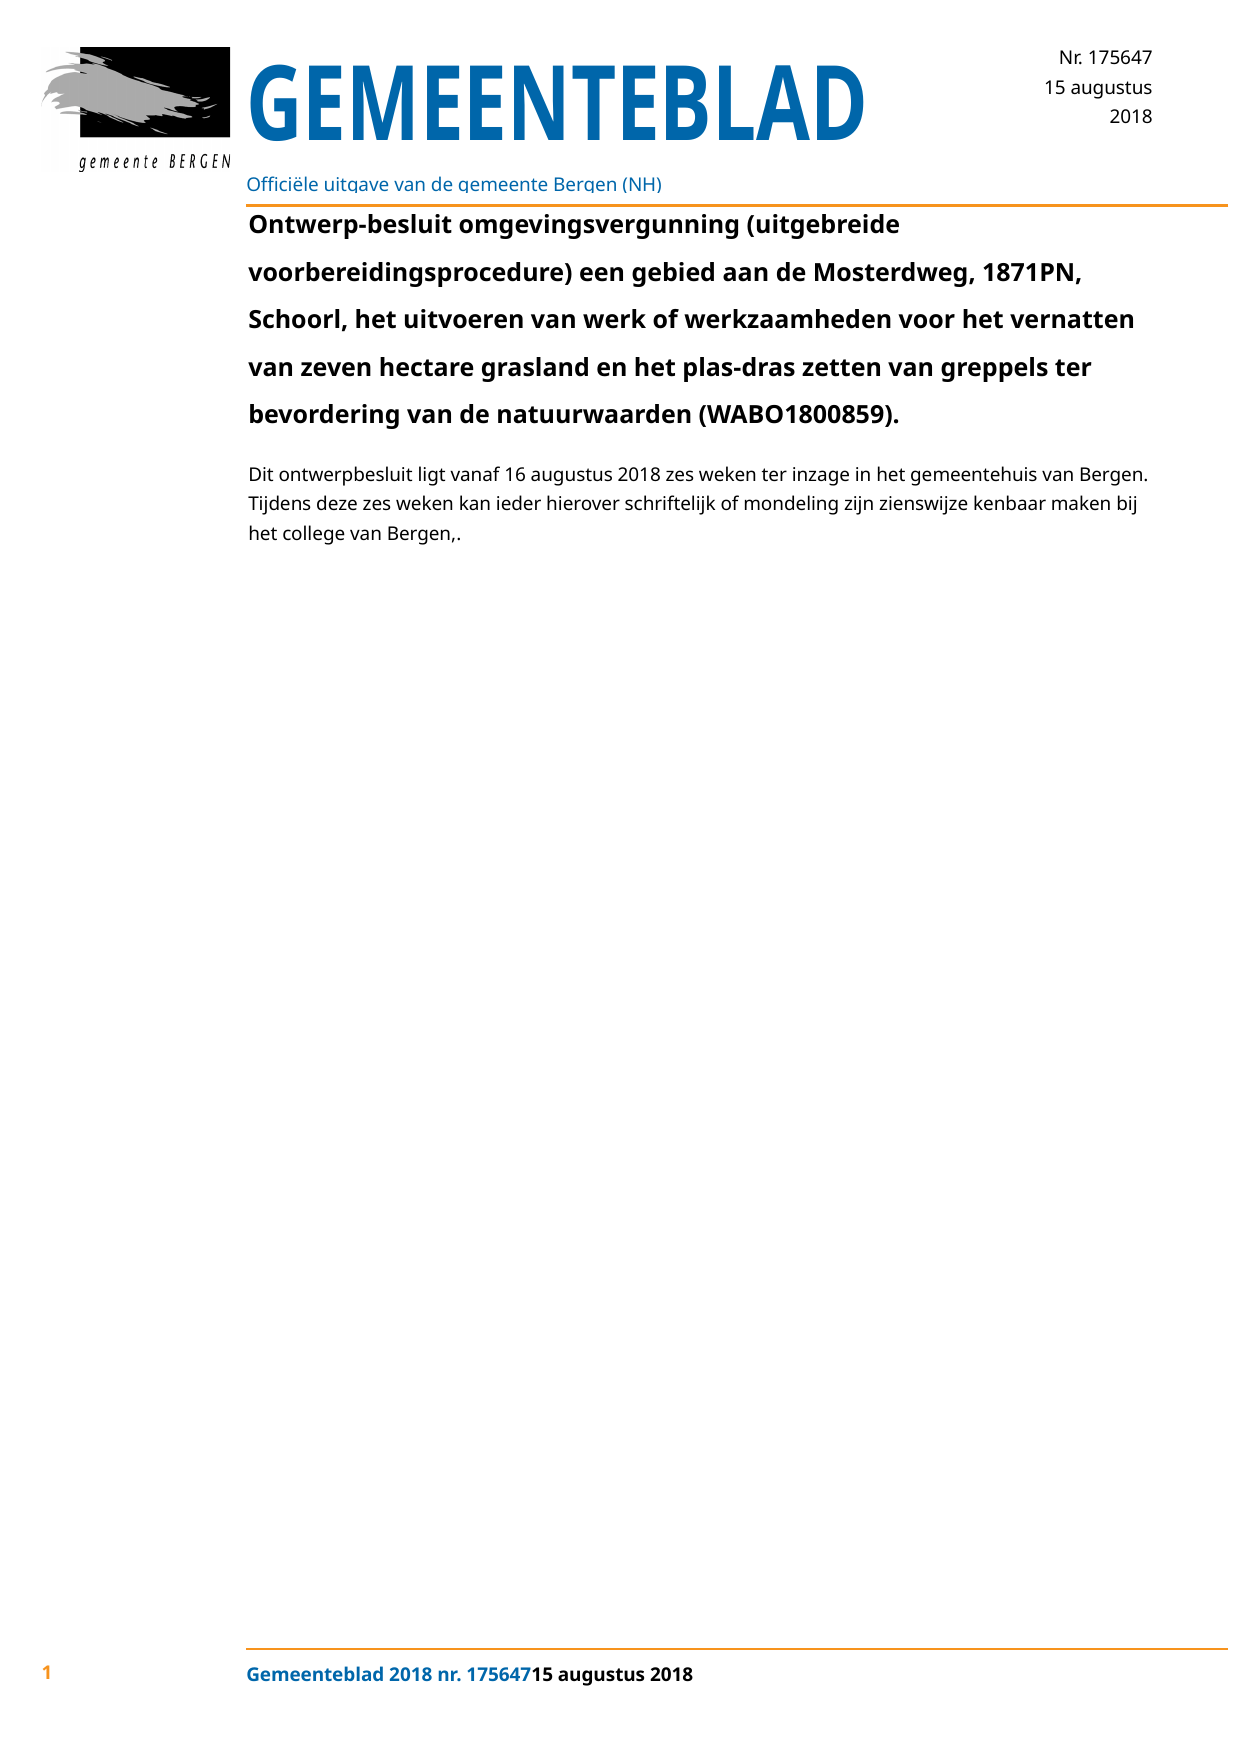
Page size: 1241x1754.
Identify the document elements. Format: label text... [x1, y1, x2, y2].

text Ontwerp-besluit omgevingsvergunning (uitgebreide voorbereidingsprocedure) een gebied aan de Mosterdweg, 1871PN, Schoorl, het uitvoeren van werk of werkzaamheden voor het vernatten van zeven hectare grasland en het plas-dras zetten van greppels ter bevordering van de natuurwaarden (WABO1800859). [248, 207, 1152, 431]
picture [41, 47, 231, 172]
text Dit ontwerpbesluit ligt vanaf 16 augustus 2018 zes weken ter inzage in het gemeentehuis van Bergen. Tijdens deze zes weken kan ieder hierover schriftelijk of mondeling zijn zienswijze kenbaar maken bij het college van Bergen,. [248, 461, 1152, 546]
